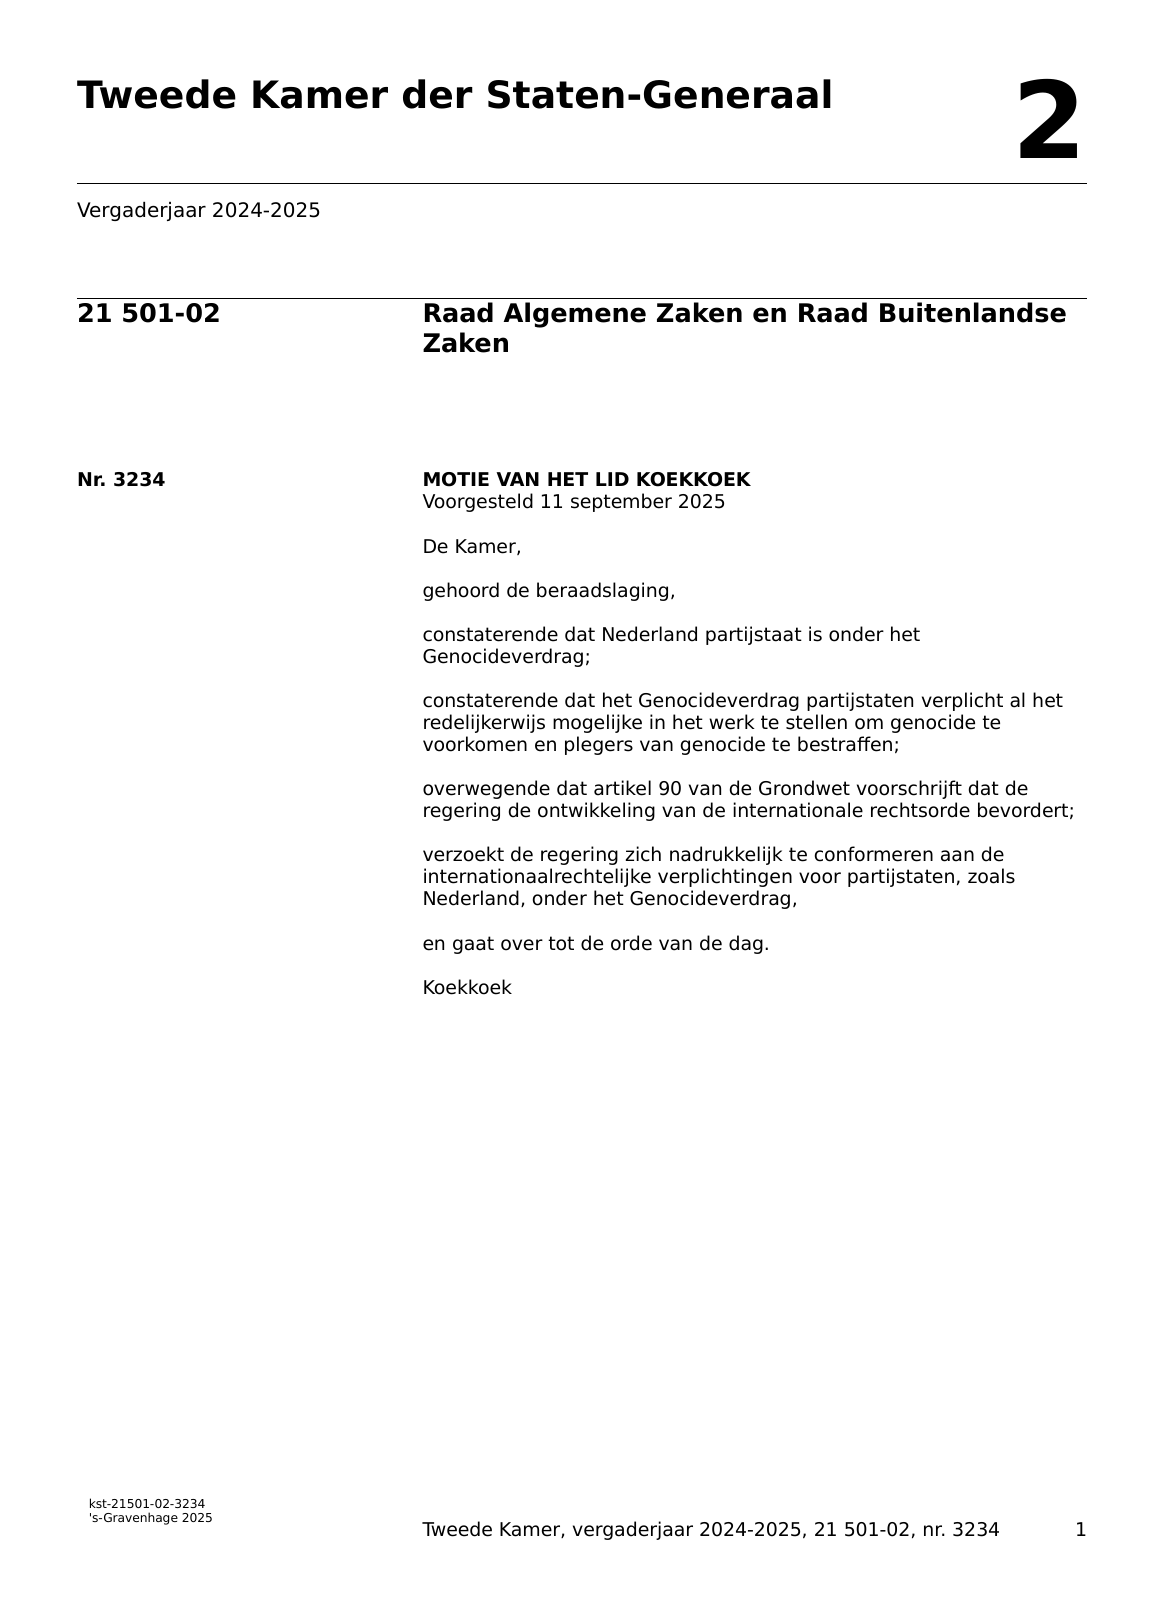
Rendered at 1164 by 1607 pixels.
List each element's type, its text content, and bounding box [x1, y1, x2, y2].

text 's-Gravenhage 2025 [88, 1511, 323, 1525]
table_header Tweede Kamer der Staten-Generaal [77, 59, 886, 183]
text constaterende dat Nederland partijstaat is onder het Genocideverdrag; [422, 624, 1087, 668]
text overwegende dat artikel 90 van de Grondwet voorschrijft dat de regering de ontwikkeling van de internationale rechtsorde bevordert; [422, 778, 1087, 822]
text en gaat over tot de orde van de dag. [422, 932, 1087, 954]
text Voorgesteld 11 september 2025 [422, 491, 1087, 513]
text De Kamer, [422, 536, 1087, 557]
subtitle 21 501-02 Raad Algemene Zaken en Raad Buitenlandse Zaken [77, 299, 1087, 358]
text kst-21501-02-3234 [88, 1497, 323, 1511]
text gehoord de beraadslaging, [422, 580, 1087, 602]
text verzoekt de regering zich nadrukkelijk te conformeren aan de internationaalrechtelijke verplichtingen voor partijstaten, zoals Nederland, onder het Genocideverdrag, [422, 844, 1087, 910]
table_header 2 [886, 59, 1087, 183]
text constaterende dat het Genocideverdrag partijstaten verplicht al het redelijkerwijs mogelijke in het werk te stellen om genocide te voorkomen en plegers van genocide te bestraffen; [422, 690, 1087, 756]
text Koekkoek [422, 977, 1087, 998]
table_cell Vergaderjaar 2024-2025 [77, 184, 1087, 298]
subtitle Nr. 3234 MOTIE VAN HET LID KOEKKOEK [77, 469, 1087, 491]
